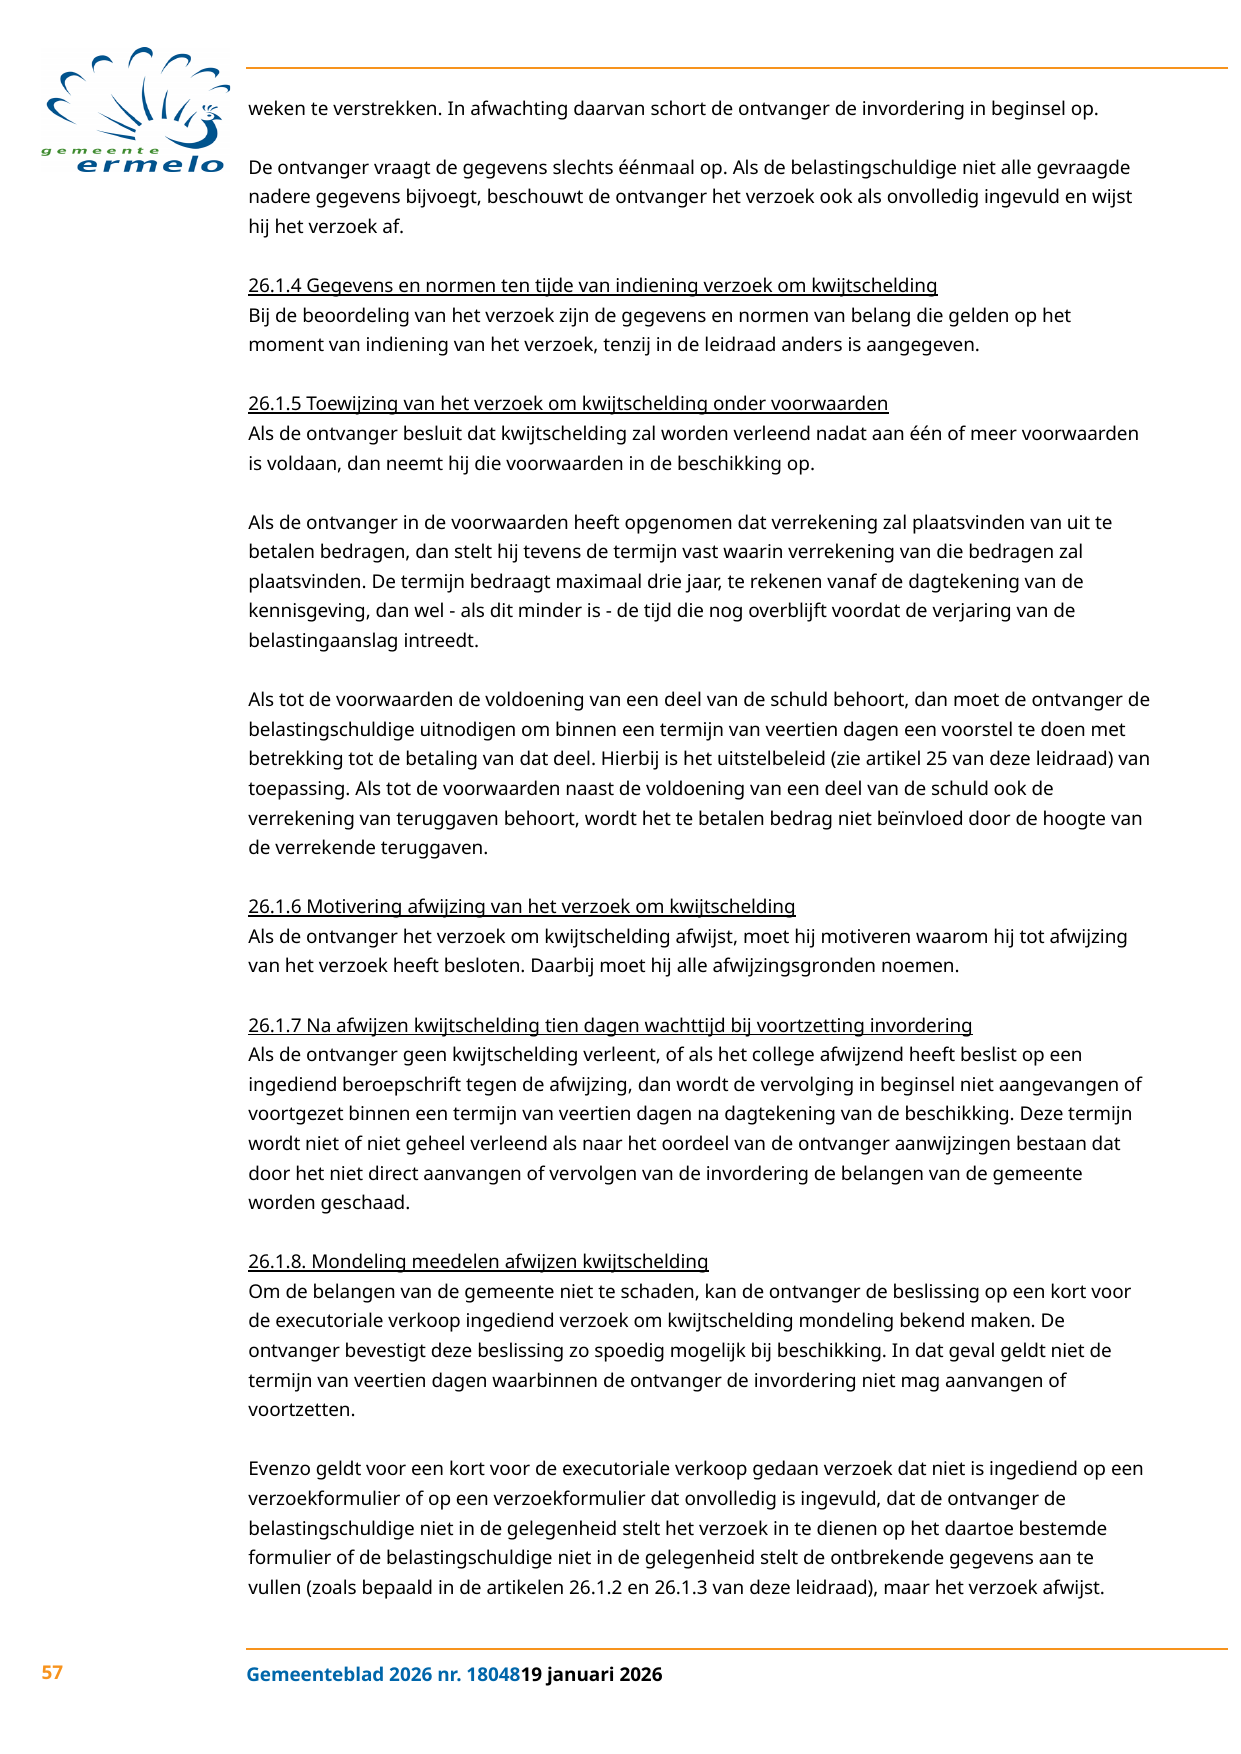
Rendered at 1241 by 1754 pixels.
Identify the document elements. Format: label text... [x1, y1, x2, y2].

text 26.1.6 Motivering afwijzing van het verzoek om kwijtschelding [248, 893, 1152, 919]
text Als de ontvanger besluit dat kwijtschelding zal worden verleend nadat aan één of meer voorwaarden is voldaan, dan neemt hij die voorwaarden in de beschikking op. [248, 420, 1152, 476]
text Als de ontvanger geen kwijtschelding verleent, of als het college afwijzend heeft beslist op een ingediend beroepschrift tegen de afwijzing, dan wordt de vervolging in beginsel niet aangevangen of voortgezet binnen een termijn van veertien dagen na dagtekening van de beschikking. Deze termijn wordt niet of niet geheel verleend als naar het oordeel van de ontvanger aanwijzingen bestaan dat door het niet direct aanvangen of vervolgen van de invordering de belangen van de gemeente worden geschaad. [248, 1041, 1152, 1215]
text De ontvanger vraagt de gegevens slechts éénmaal op. Als de belastingschuldige niet alle gevraagde nadere gegevens bijvoegt, beschouwt de ontvanger het verzoek ook als onvolledig ingevuld en wijst hij het verzoek af. [248, 154, 1152, 239]
text 26.1.4 Gegevens en normen ten tijde van indiening verzoek om kwijtschelding [248, 272, 1152, 298]
text weken te verstrekken. In afwachting daarvan schort de ontvanger de invordering in beginsel op. [248, 95, 1152, 121]
text Als tot de voorwaarden de voldoening van een deel van de schuld behoort, dan moet de ontvanger de belastingschuldige uitnodigen om binnen een termijn van veertien dagen een voorstel te doen met betrekking tot de betaling van dat deel. Hierbij is het uitstelbeleid (zie artikel 25 van deze leidraad) van toepassing. Als tot de voorwaarden naast de voldoening van een deel van de schuld ook de verrekening van teruggaven behoort, wordt het te betalen bedrag niet beïnvloed door de hoogte van de verrekende teruggaven. [248, 686, 1152, 860]
text Als de ontvanger in de voorwaarden heeft opgenomen dat verrekening zal plaatsvinden van uit te betalen bedragen, dan stelt hij tevens de termijn vast waarin verrekening van die bedragen zal plaatsvinden. De termijn bedraagt maximaal drie jaar, te rekenen vanaf de dagtekening van de kennisgeving, dan wel - als dit minder is - de tijd die nog overblijft voordat de verjaring van de belastingaanslag intreedt. [248, 509, 1152, 653]
text Bij de beoordeling van het verzoek zijn de gegevens en normen van belang die gelden op het moment van indiening van het verzoek, tenzij in de leidraad anders is aangegeven. [248, 302, 1152, 357]
text Om de belangen van de gemeente niet te schaden, kan de ontvanger de beslissing op een kort voor de executoriale verkoop ingediend verzoek om kwijtschelding mondeling bekend maken. De ontvanger bevestigt deze beslissing zo spoedig mogelijk bij beschikking. In dat geval geldt niet de termijn van veertien dagen waarbinnen de ontvanger de invordering niet mag aanvangen of voortzetten. [248, 1278, 1152, 1422]
text 26.1.5 Toewijzing van het verzoek om kwijtschelding onder voorwaarden [248, 391, 1152, 416]
text Evenzo geldt voor een kort voor de executoriale verkoop gedaan verzoek dat niet is ingediend op een verzoekformulier of op een verzoekformulier dat onvolledig is ingevuld, dat de ontvanger de belastingschuldige niet in de gelegenheid stelt het verzoek in te dienen op het daartoe bestemde formulier of de belastingschuldige niet in de gelegenheid stelt de ontbrekende gegevens aan te vullen (zoals bepaald in de artikelen 26.1.2 en 26.1.3 van deze leidraad), maar het verzoek afwijst. [248, 1456, 1152, 1600]
text 26.1.7 Na afwijzen kwijtschelding tien dagen wachttijd bij voortzetting invordering [248, 1012, 1152, 1038]
text 26.1.8. Mondeling meedelen afwijzen kwijtschelding [248, 1248, 1152, 1274]
text Als de ontvanger het verzoek om kwijtschelding afwijst, moet hij motiveren waarom hij tot afwijzing van het verzoek heeft besloten. Daarbij moet hij alle afwijzingsgronden noemen. [248, 923, 1152, 978]
picture [41, 47, 231, 172]
